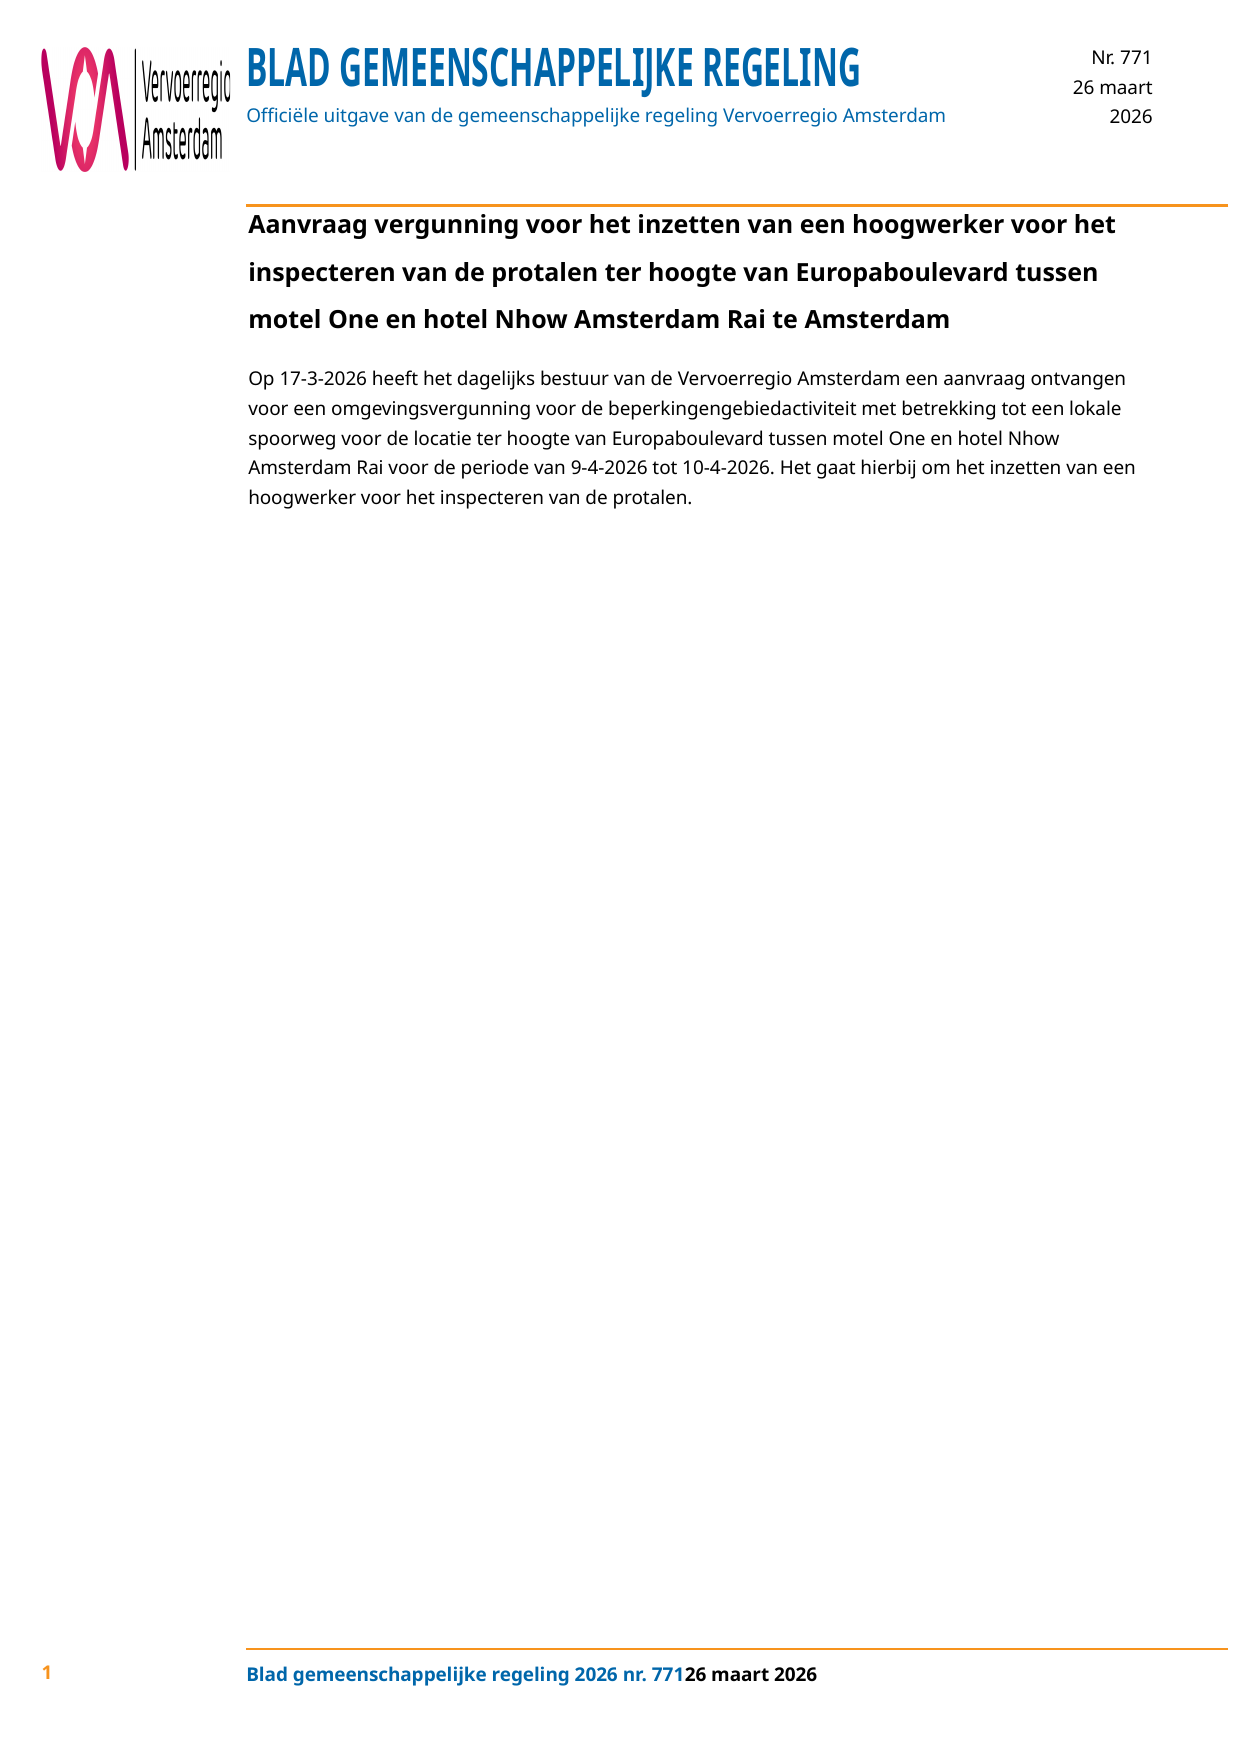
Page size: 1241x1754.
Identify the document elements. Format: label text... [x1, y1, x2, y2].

text Op 17-3-2026 heeft het dagelijks bestuur van de Vervoerregio Amsterdam een aanvraag ontvangen voor een omgevingsvergunning voor de beperkingengebiedactiviteit met betrekking tot een lokale spoorweg voor de locatie ter hoogte van Europaboulevard tussen motel One en hotel Nhow Amsterdam Rai voor de periode van 9-4-2026 tot 10-4-2026. Het gaat hierbij om het inzetten van een hoogwerker voor het inspecteren van de protalen. [248, 366, 1152, 509]
picture [41, 47, 231, 172]
text Aanvraag vergunning voor het inzetten van een hoogwerker voor het inspecteren van de protalen ter hoogte van Europaboulevard tussen motel One en hotel Nhow Amsterdam Rai te Amsterdam [248, 207, 1152, 336]
